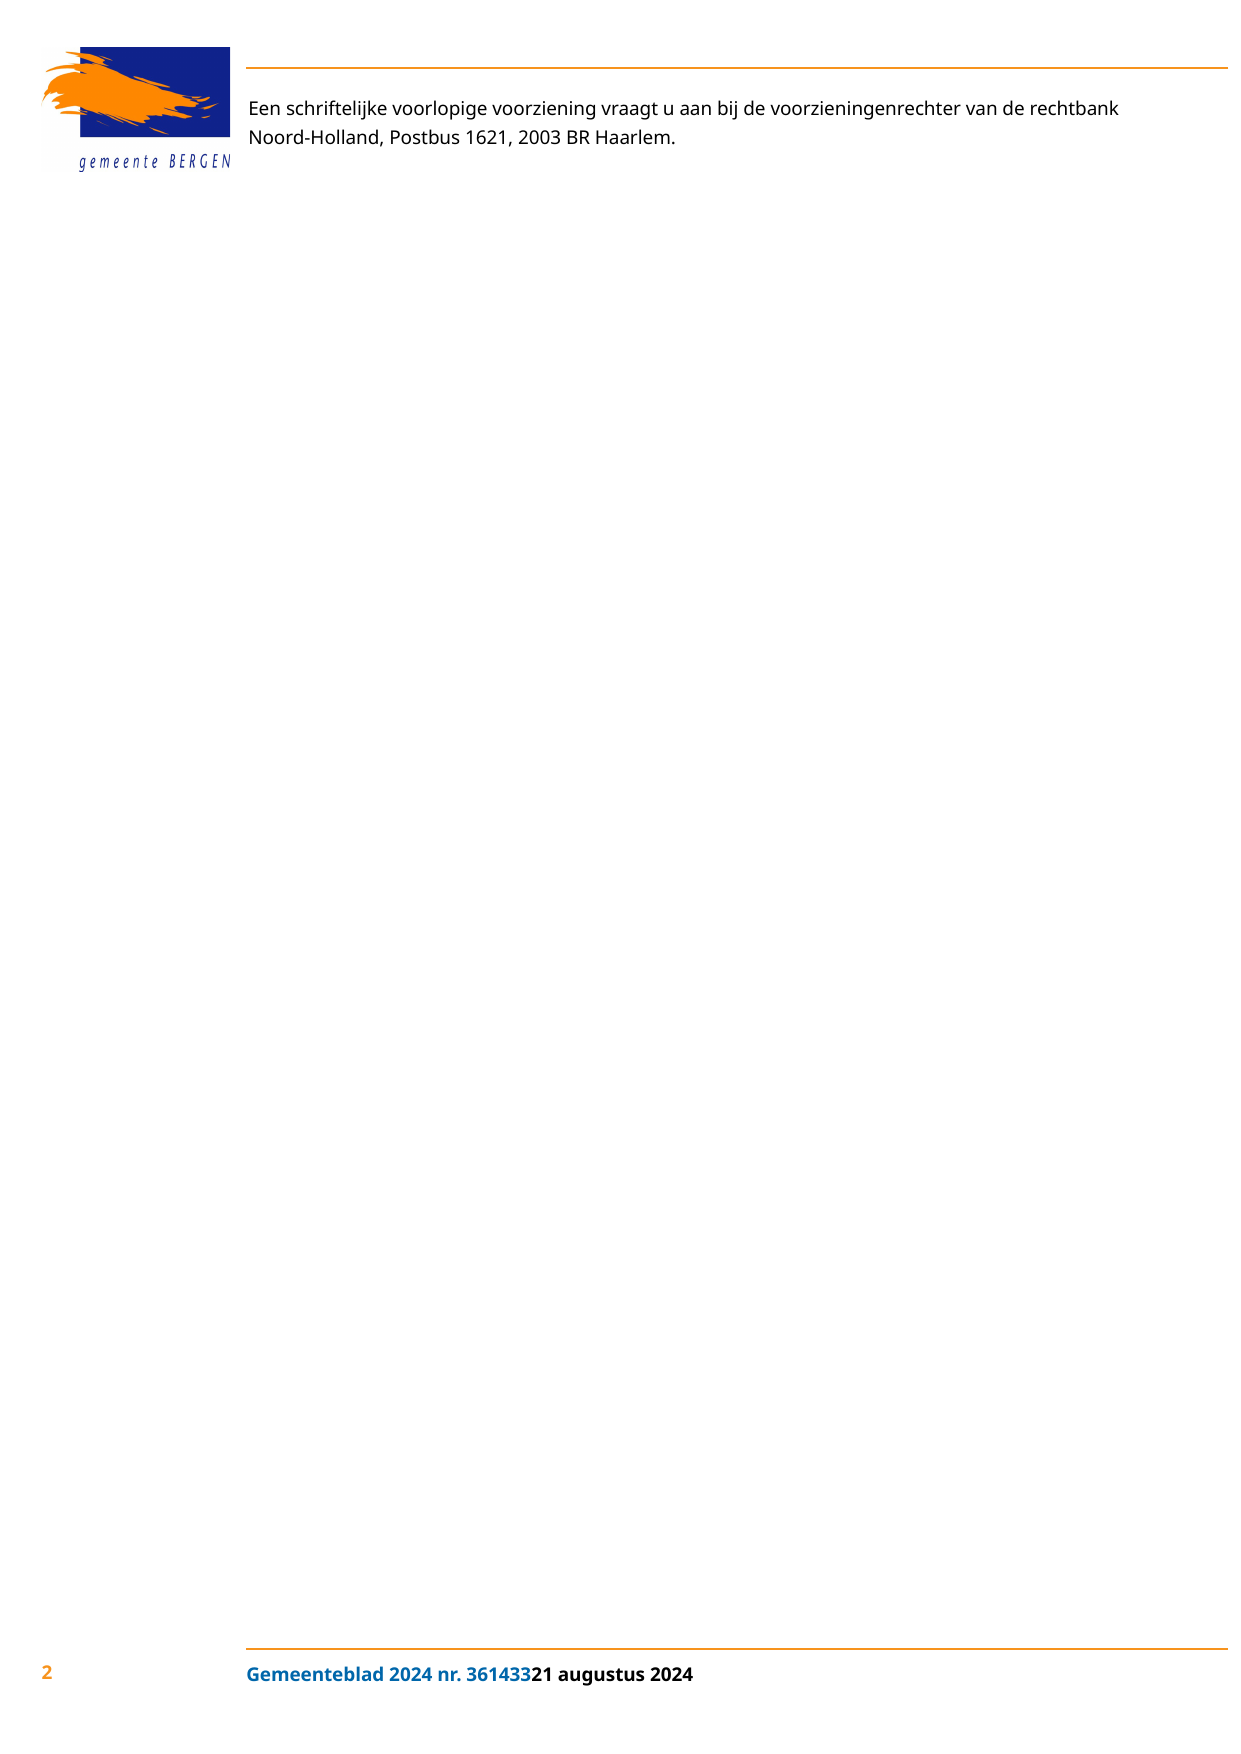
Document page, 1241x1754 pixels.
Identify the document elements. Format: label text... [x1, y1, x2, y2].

picture [41, 47, 231, 172]
text Een schriftelijke voorlopige voorziening vraagt u aan bij de voorzieningenrechter van de rechtbank Noord-Holland, Postbus 1621, 2003 BR Haarlem. [248, 95, 1152, 150]
